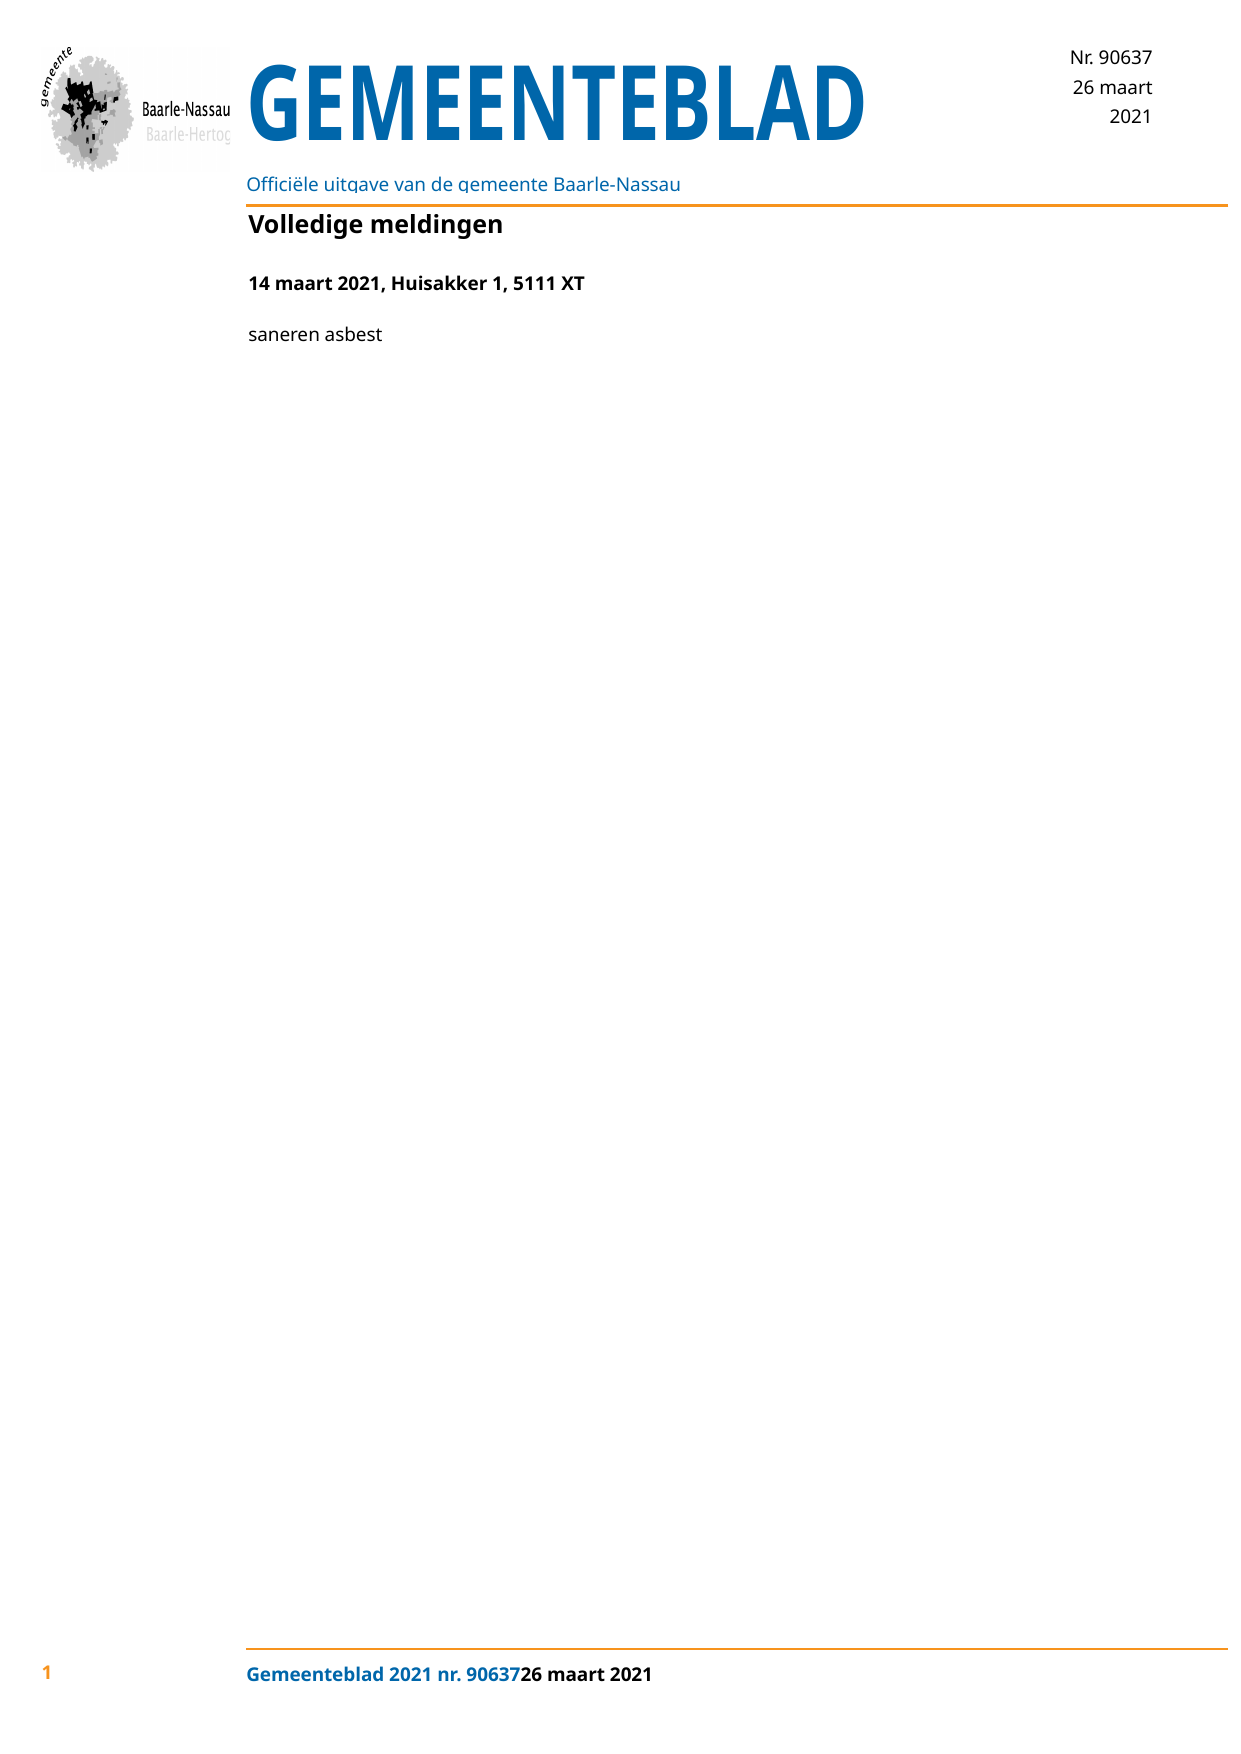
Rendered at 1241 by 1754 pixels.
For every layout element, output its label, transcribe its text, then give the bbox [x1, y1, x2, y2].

text Volledige meldingen [248, 207, 1152, 241]
text 14 maart 2021, Huisakker 1, 5111 XT [248, 270, 1152, 296]
picture [41, 47, 231, 172]
text saneren asbest [248, 321, 1152, 346]
